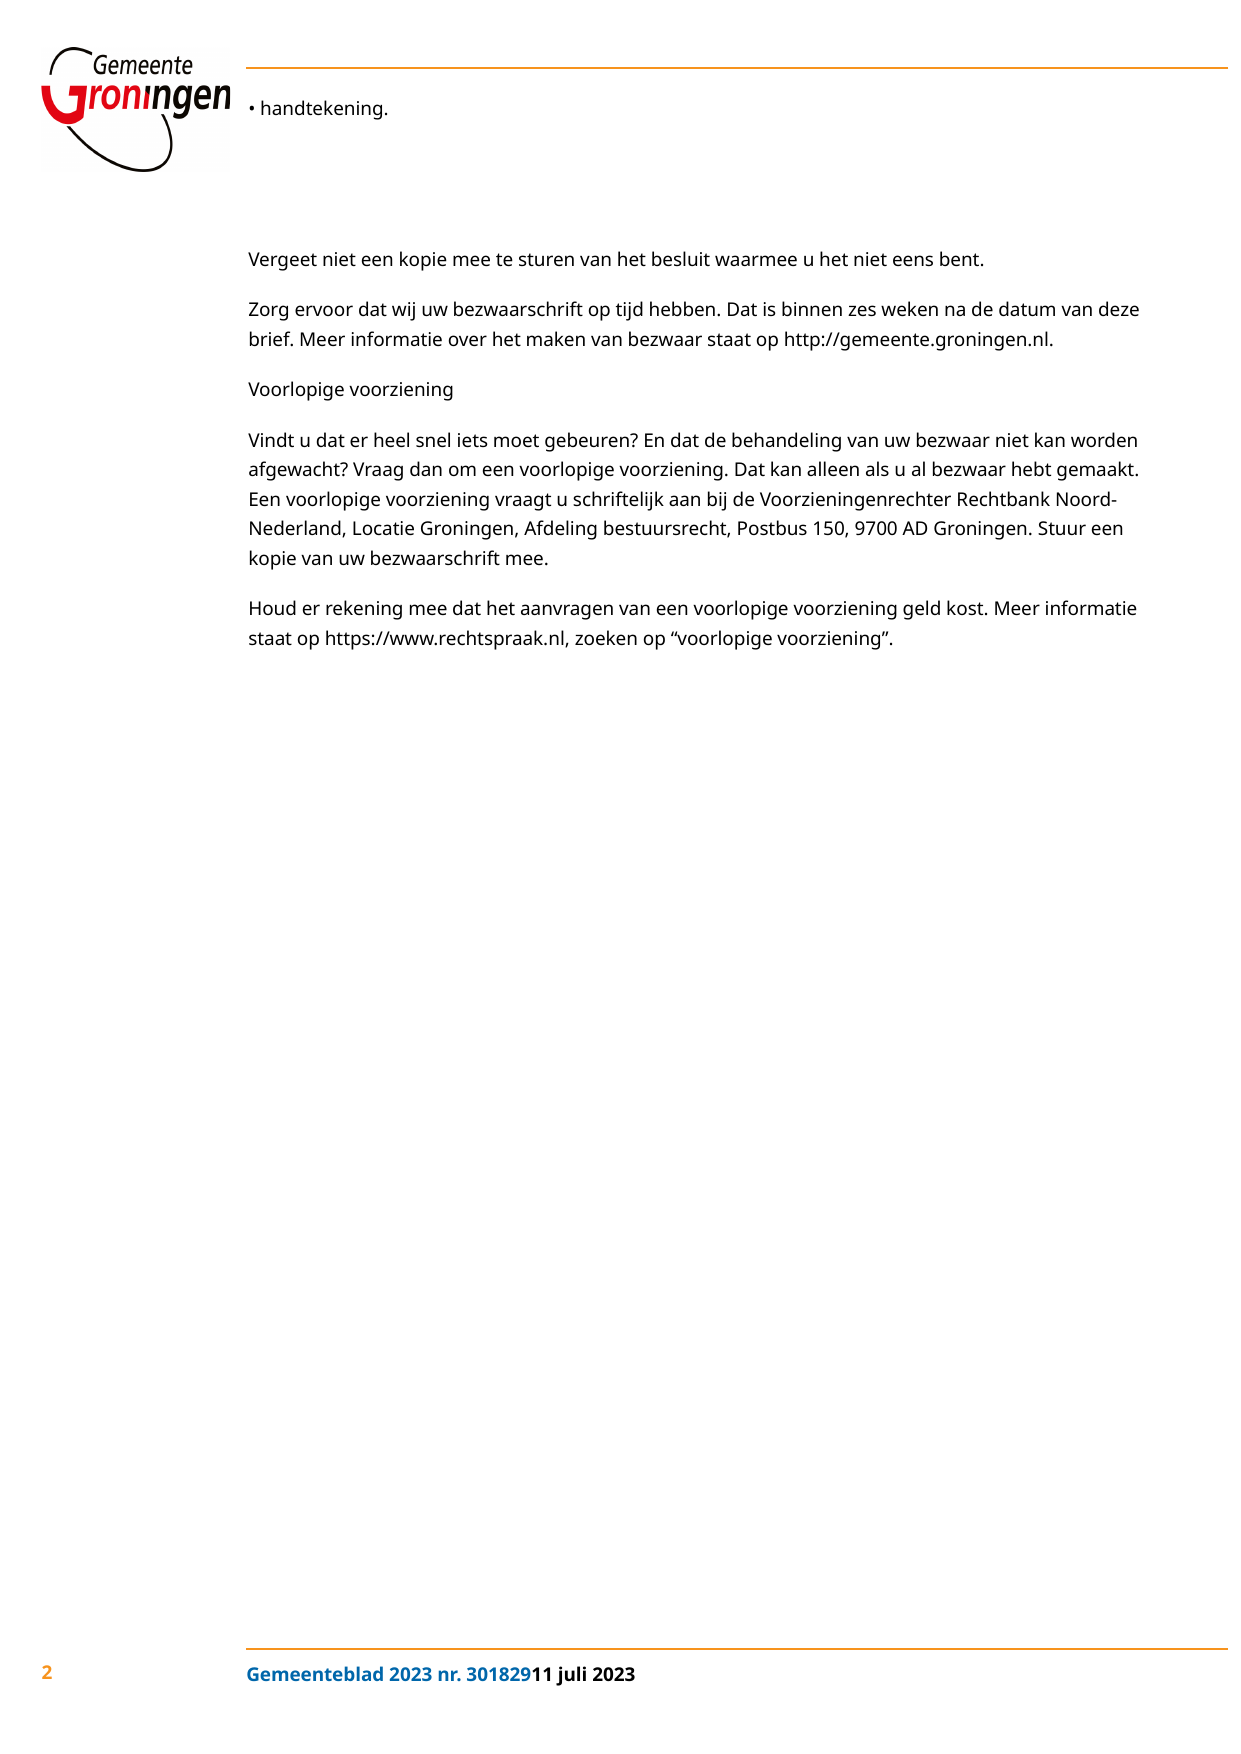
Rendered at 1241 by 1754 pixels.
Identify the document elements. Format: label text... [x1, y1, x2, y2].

text • handtekening. [248, 95, 1152, 121]
text Vindt u dat er heel snel iets moet gebeuren? En dat de behandeling van uw bezwaar niet kan worden afgewacht? Vraag dan om een voorlopige voorziening. Dat kan alleen als u al bezwaar hebt gemaakt. Een voorlopige voorziening vraagt u schriftelijk aan bij de Voorzieningenrechter Rechtbank Noord-Nederland, Locatie Groningen, Afdeling bestuursrecht, Postbus 150, 9700 AD Groningen. Stuur een kopie van uw bezwaarschrift mee. [248, 427, 1152, 571]
text Voorlopige voorziening [248, 376, 1152, 402]
text Zorg ervoor dat wij uw bezwaarschrift op tijd hebben. Dat is binnen zes weken na de datum van deze brief. Meer informatie over het maken van bezwaar staat op http://gemeente.groningen.nl. [248, 296, 1152, 352]
picture [41, 47, 231, 172]
text Houd er rekening mee dat het aanvragen van een voorlopige voorziening geld kost. Meer informatie staat op https://www.rechtspraak.nl, zoeken op “voorlopige voorziening”. [248, 596, 1152, 651]
text Vergeet niet een kopie mee te sturen van het besluit waarmee u het niet eens bent. [248, 246, 1152, 272]
